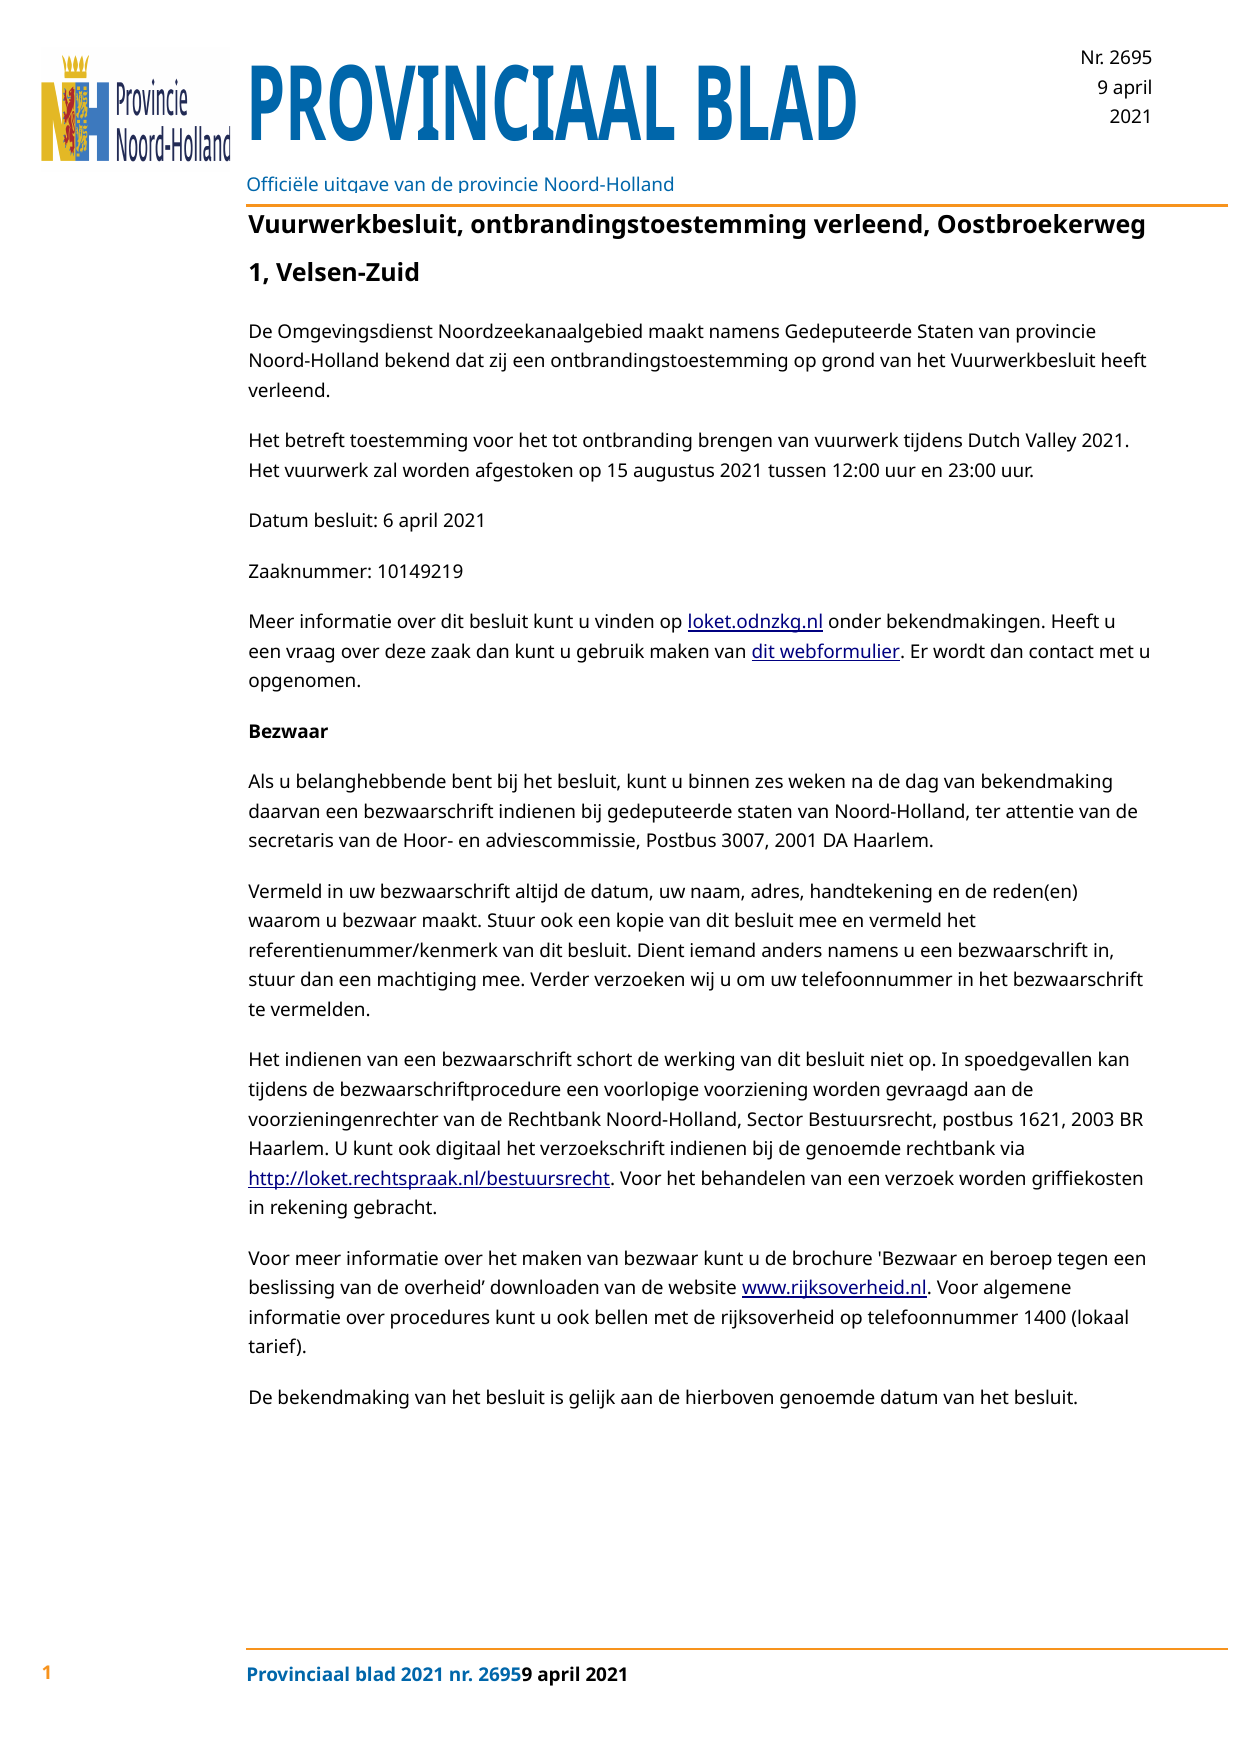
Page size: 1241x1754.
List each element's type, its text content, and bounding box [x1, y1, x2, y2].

text Datum besluit: 6 april 2021 [248, 507, 1152, 533]
text Het betreft toestemming voor het tot ontbranding brengen van vuurwerk tijdens Dutch Valley 2021. Het vuurwerk zal worden afgestoken op 15 augustus 2021 tussen 12:00 uur en 23:00 uur. [248, 427, 1152, 483]
text Zaaknummer: 10149219 [248, 558, 1152, 584]
picture [41, 47, 231, 172]
text De Omgevingsdienst Noordzeekanaalgebied maakt namens Gedeputeerde Staten van provincie Noord-Holland bekend dat zij een ontbrandingstoestemming op grond van het Vuurwerkbesluit heeft verleend. [248, 318, 1152, 403]
text De bekendmaking van het besluit is gelijk aan de hierboven genoemde datum van het besluit. [248, 1384, 1152, 1410]
text Meer informatie over dit besluit kunt u vinden op loket.odnzkg.nl onder bekendmakingen. Heeft u een vraag over deze zaak dan kunt u gebruik maken van dit webformulier. Er wordt dan contact met u opgenomen. [248, 608, 1152, 693]
text Voor meer informatie over het maken van bezwaar kunt u de brochure 'Bezwaar en beroep tegen een beslissing van de overheid’ downloaden van de website www.rijksoverheid.nl. Voor algemene informatie over procedures kunt u ook bellen met de rijksoverheid op telefoonnummer 1400 (lokaal tarief). [248, 1245, 1152, 1359]
text Vuurwerkbesluit, ontbrandingstoestemming verleend, Oostbroekerweg 1, Velsen-Zuid [248, 207, 1152, 288]
text Bezwaar [248, 718, 1152, 744]
text Vermeld in uw bezwaarschrift altijd de datum, uw naam, adres, handtekening en de reden(en) waarom u bezwaar maakt. Stuur ook een kopie van dit besluit mee en vermeld het referentienummer/kenmerk van dit besluit. Dient iemand anders namens u een bezwaarschrift in, stuur dan een machtiging mee. Verder verzoeken wij u om uw telefoonnummer in het bezwaarschrift te vermelden. [248, 878, 1152, 1022]
text Het indienen van een bezwaarschrift schort de werking van dit besluit niet op. In spoedgevallen kan tijdens de bezwaarschriftprocedure een voorlopige voorziening worden gevraagd aan de voorzieningenrechter van de Rechtbank Noord-Holland, Sector Bestuursrecht, postbus 1621, 2003 BR Haarlem. U kunt ook digitaal het verzoekschrift indienen bij de genoemde rechtbank via http://loket.rechtspraak.nl/bestuursrecht. Voor het behandelen van een verzoek worden griffiekosten in rekening gebracht. [248, 1047, 1152, 1220]
text Als u belanghebbende bent bij het besluit, kunt u binnen zes weken na de dag van bekendmaking daarvan een bezwaarschrift indienen bij gedeputeerde staten van Noord-Holland, ter attentie van de secretaris van de Hoor- en adviescommissie, Postbus 3007, 2001 DA Haarlem. [248, 768, 1152, 853]
